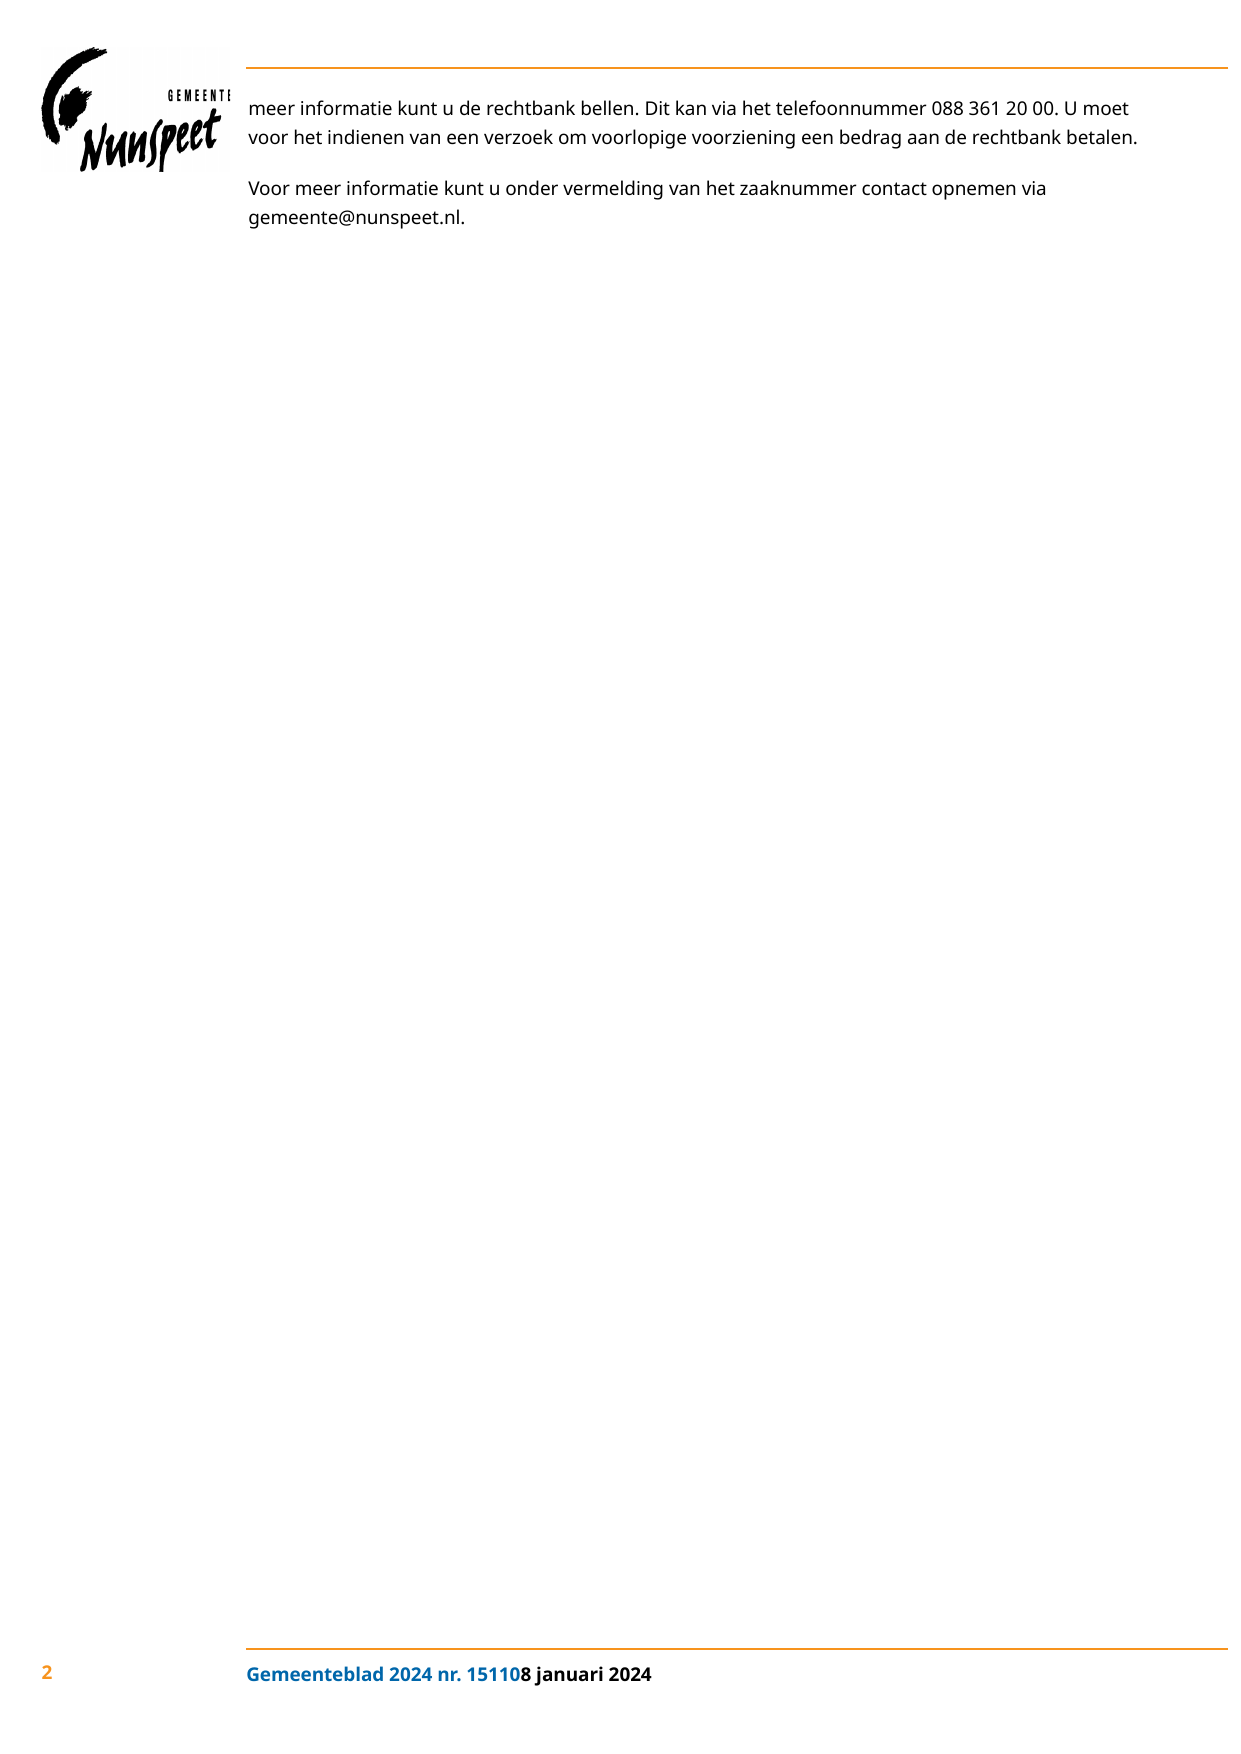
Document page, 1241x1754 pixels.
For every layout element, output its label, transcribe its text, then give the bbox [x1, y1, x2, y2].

picture [41, 47, 231, 172]
text meer informatie kunt u de rechtbank bellen. Dit kan via het telefoonnummer 088 361 20 00. U moet voor het indienen van een verzoek om voorlopige voorziening een bedrag aan de rechtbank betalen. [248, 95, 1152, 150]
text Voor meer informatie kunt u onder vermelding van het zaaknummer contact opnemen via gemeente@nunspeet.nl. [248, 175, 1152, 230]
